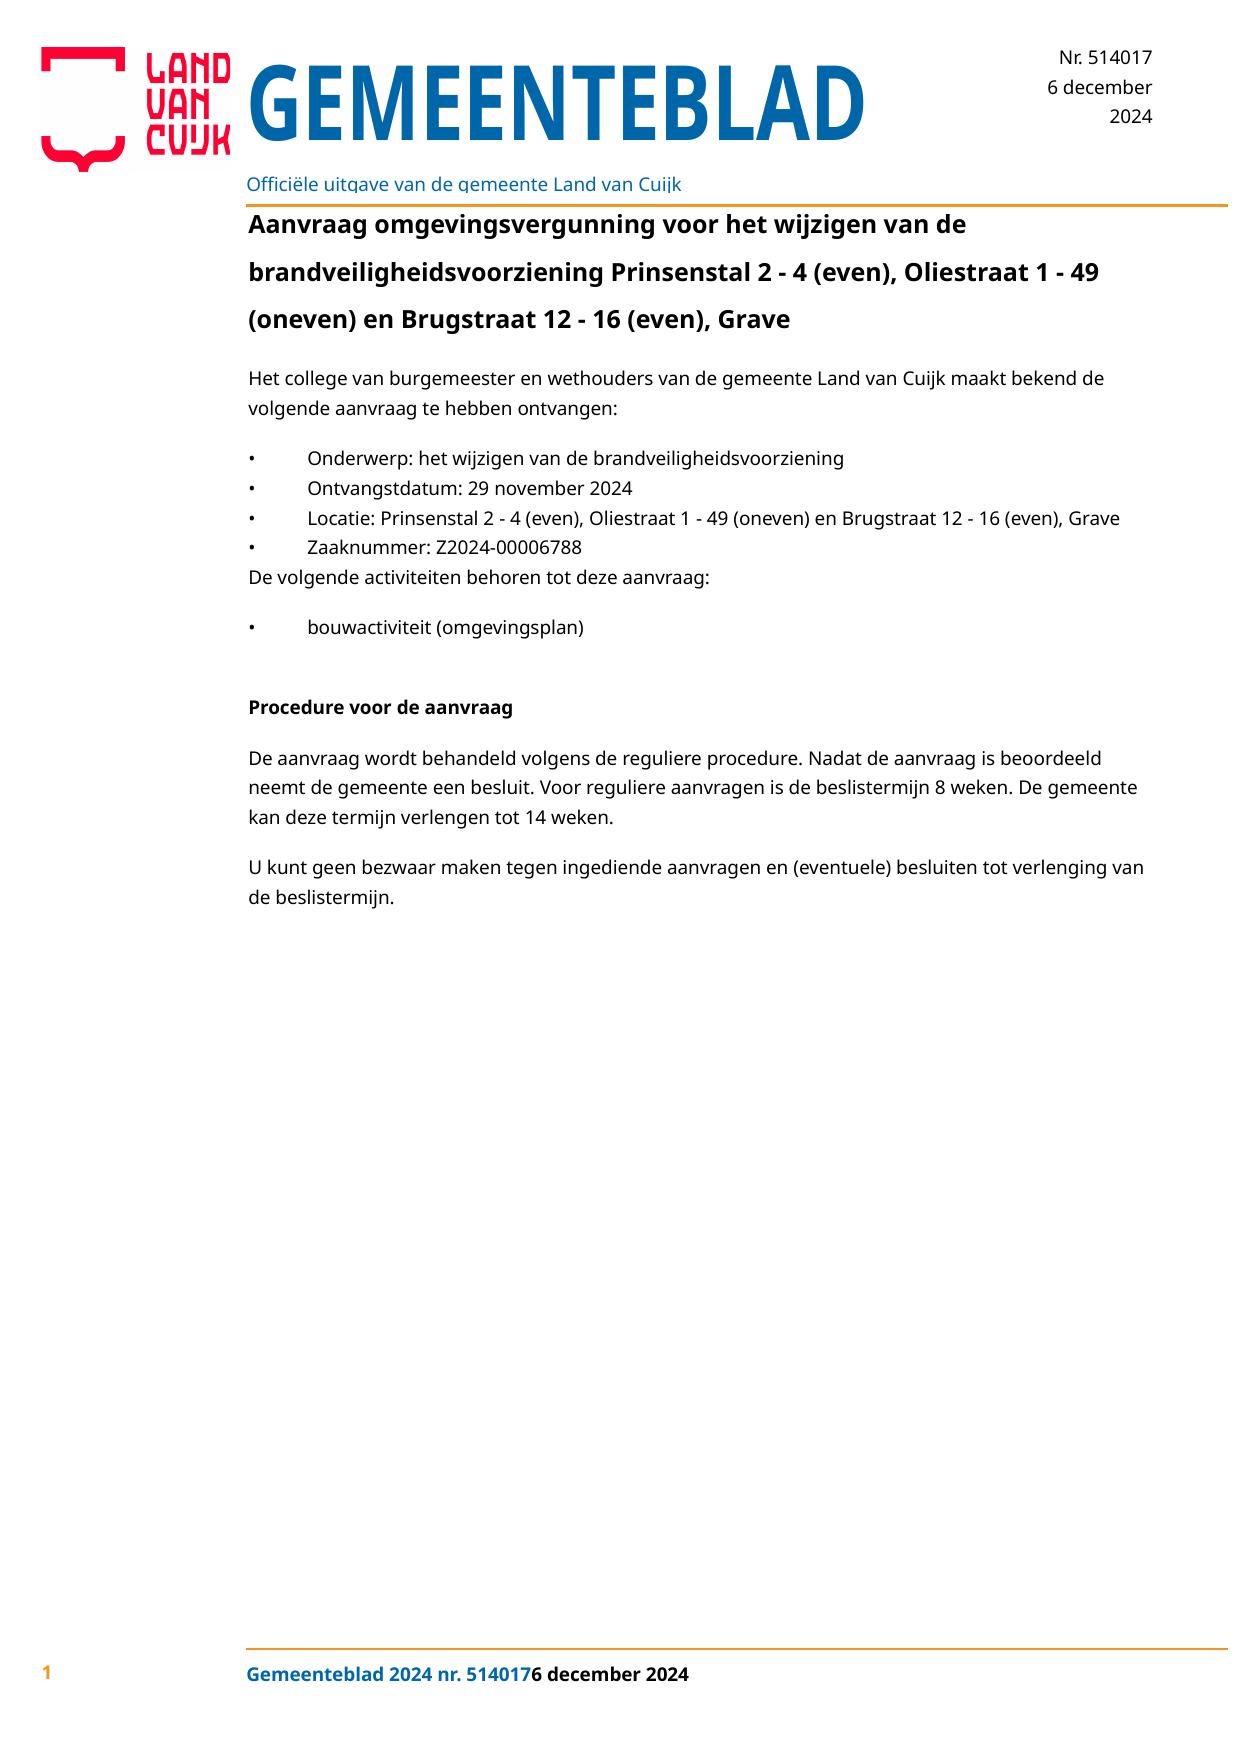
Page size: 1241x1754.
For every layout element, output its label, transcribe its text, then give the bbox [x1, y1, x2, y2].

list bouwactiviteit (omgevingsplan) [248, 614, 1152, 640]
list Onderwerp: het wijzigen van de brandveiligheidsvoorziening [248, 446, 1152, 471]
text Aanvraag omgevingsvergunning voor het wijzigen van de brandveiligheidsvoorziening Prinsenstal 2 - 4 (even), Oliestraat 1 - 49 (oneven) en Brugstraat 12 - 16 (even), Grave [248, 207, 1152, 336]
text U kunt geen bezwaar maken tegen ingediende aanvragen en (eventuele) besluiten tot verlenging van de beslistermijn. [248, 854, 1152, 909]
picture [41, 47, 231, 172]
list Zaaknummer: Z2024-00006788 [248, 534, 1152, 560]
text De aanvraag wordt behandeld volgens de reguliere procedure. Nadat de aanvraag is beoordeeld neemt de gemeente een besluit. Voor reguliere aanvragen is de beslistermijn 8 weken. De gemeente kan deze termijn verlengen tot 14 weken. [248, 745, 1152, 829]
text Het college van burgemeester en wethouders van de gemeente Land van Cuijk maakt bekend de volgende aanvraag te hebben ontvangen: [248, 366, 1152, 421]
text Procedure voor de aanvraag [248, 694, 1152, 720]
text De volgende activiteiten behoren tot deze aanvraag: [248, 564, 1152, 589]
list Ontvangstdatum: 29 november 2024 [248, 475, 1152, 501]
list Locatie: Prinsenstal 2 - 4 (even), Oliestraat 1 - 49 (oneven) en Brugstraat 12 - 16 (even), Grave [248, 505, 1152, 530]
